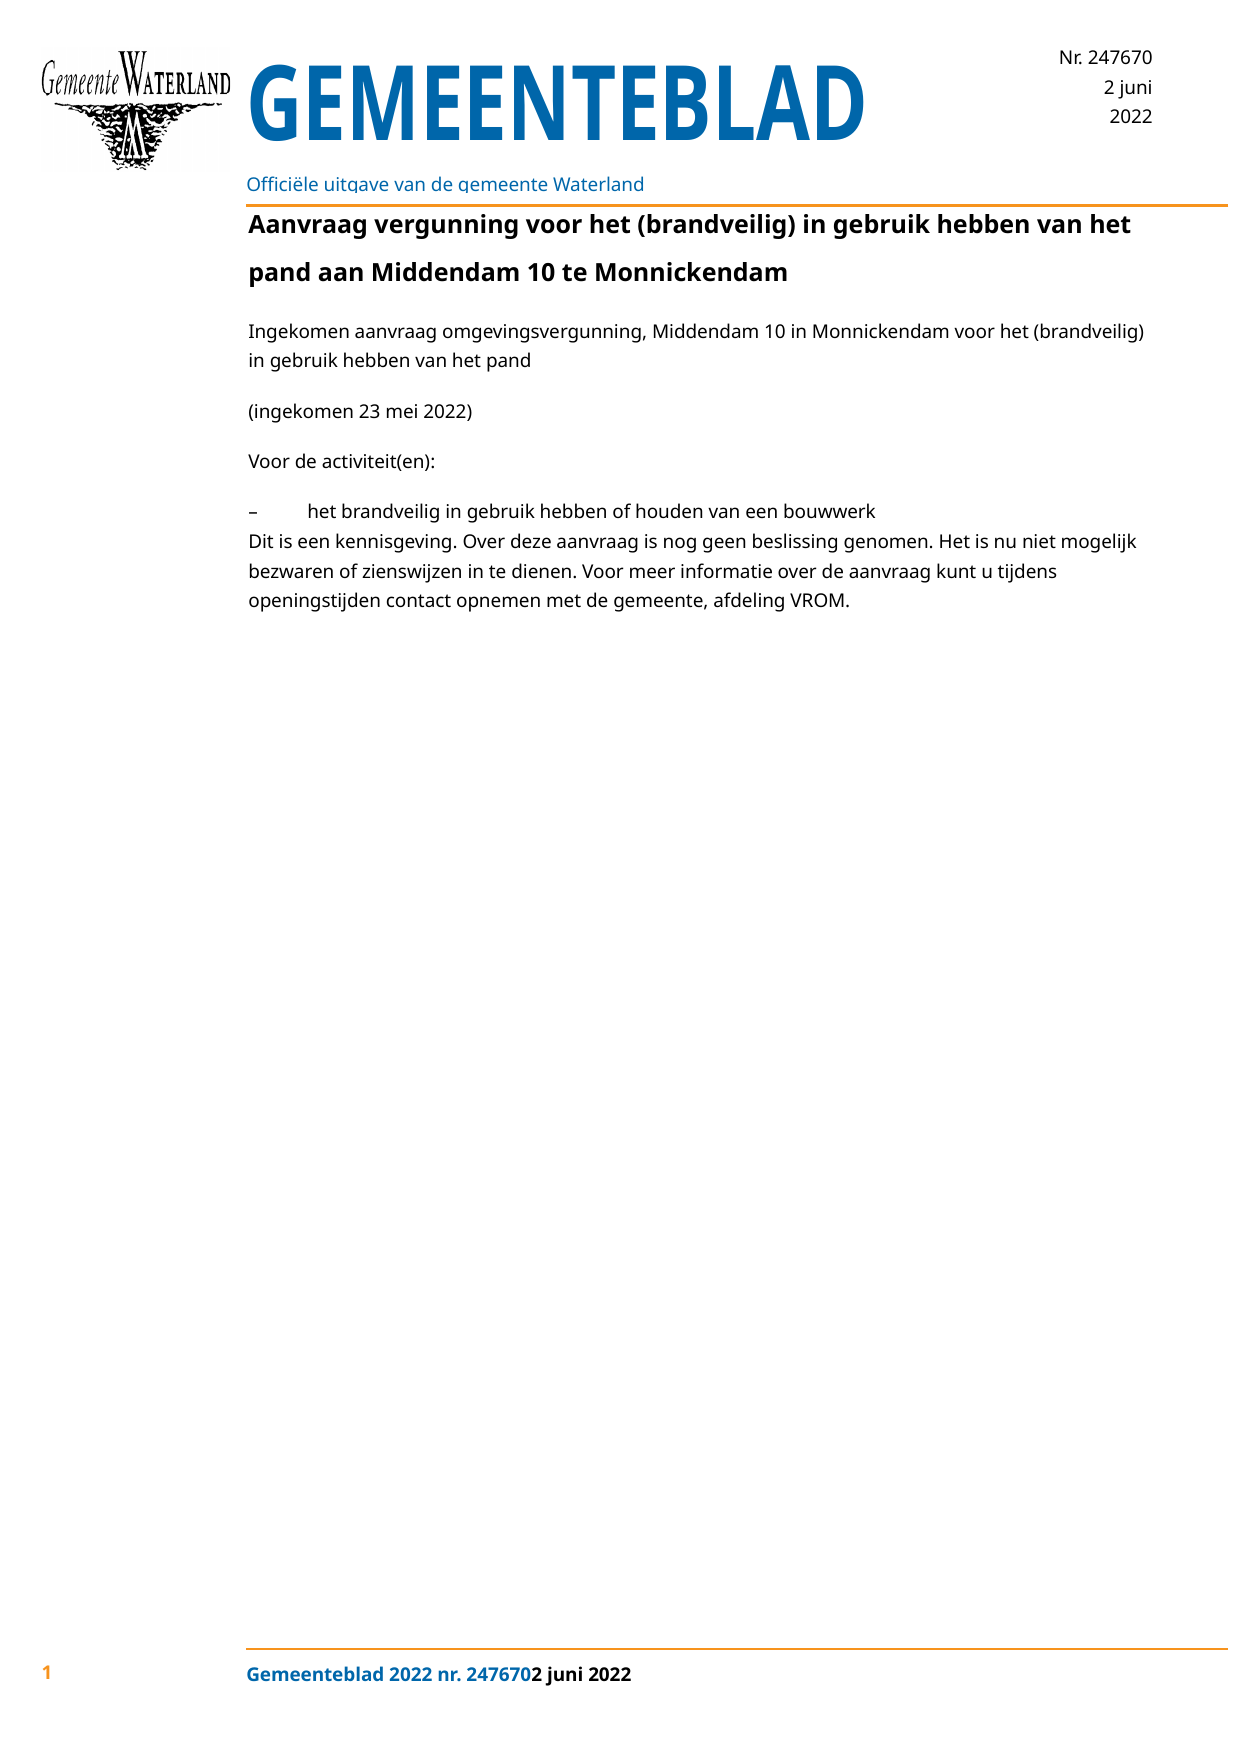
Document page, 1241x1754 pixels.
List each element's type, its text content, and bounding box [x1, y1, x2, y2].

picture [41, 47, 231, 172]
text Dit is een kennisgeving. Over deze aanvraag is nog geen beslissing genomen. Het is nu niet mogelijk bezwaren of zienswijzen in te dienen. Voor meer informatie over de aanvraag kunt u tijdens openingstijden contact opnemen met de gemeente, afdeling VROM. [248, 528, 1152, 613]
text Ingekomen aanvraag omgevingsvergunning, Middendam 10 in Monnickendam voor het (brandveilig) in gebruik hebben van het pand [248, 318, 1152, 373]
list het brandveilig in gebruik hebben of houden van een bouwwerk [248, 499, 1152, 524]
text Aanvraag vergunning voor het (brandveilig) in gebruik hebben van het pand aan Middendam 10 te Monnickendam [248, 207, 1152, 288]
text (ingekomen 23 mei 2022) [248, 398, 1152, 424]
text Voor de activiteit(en): [248, 448, 1152, 474]
